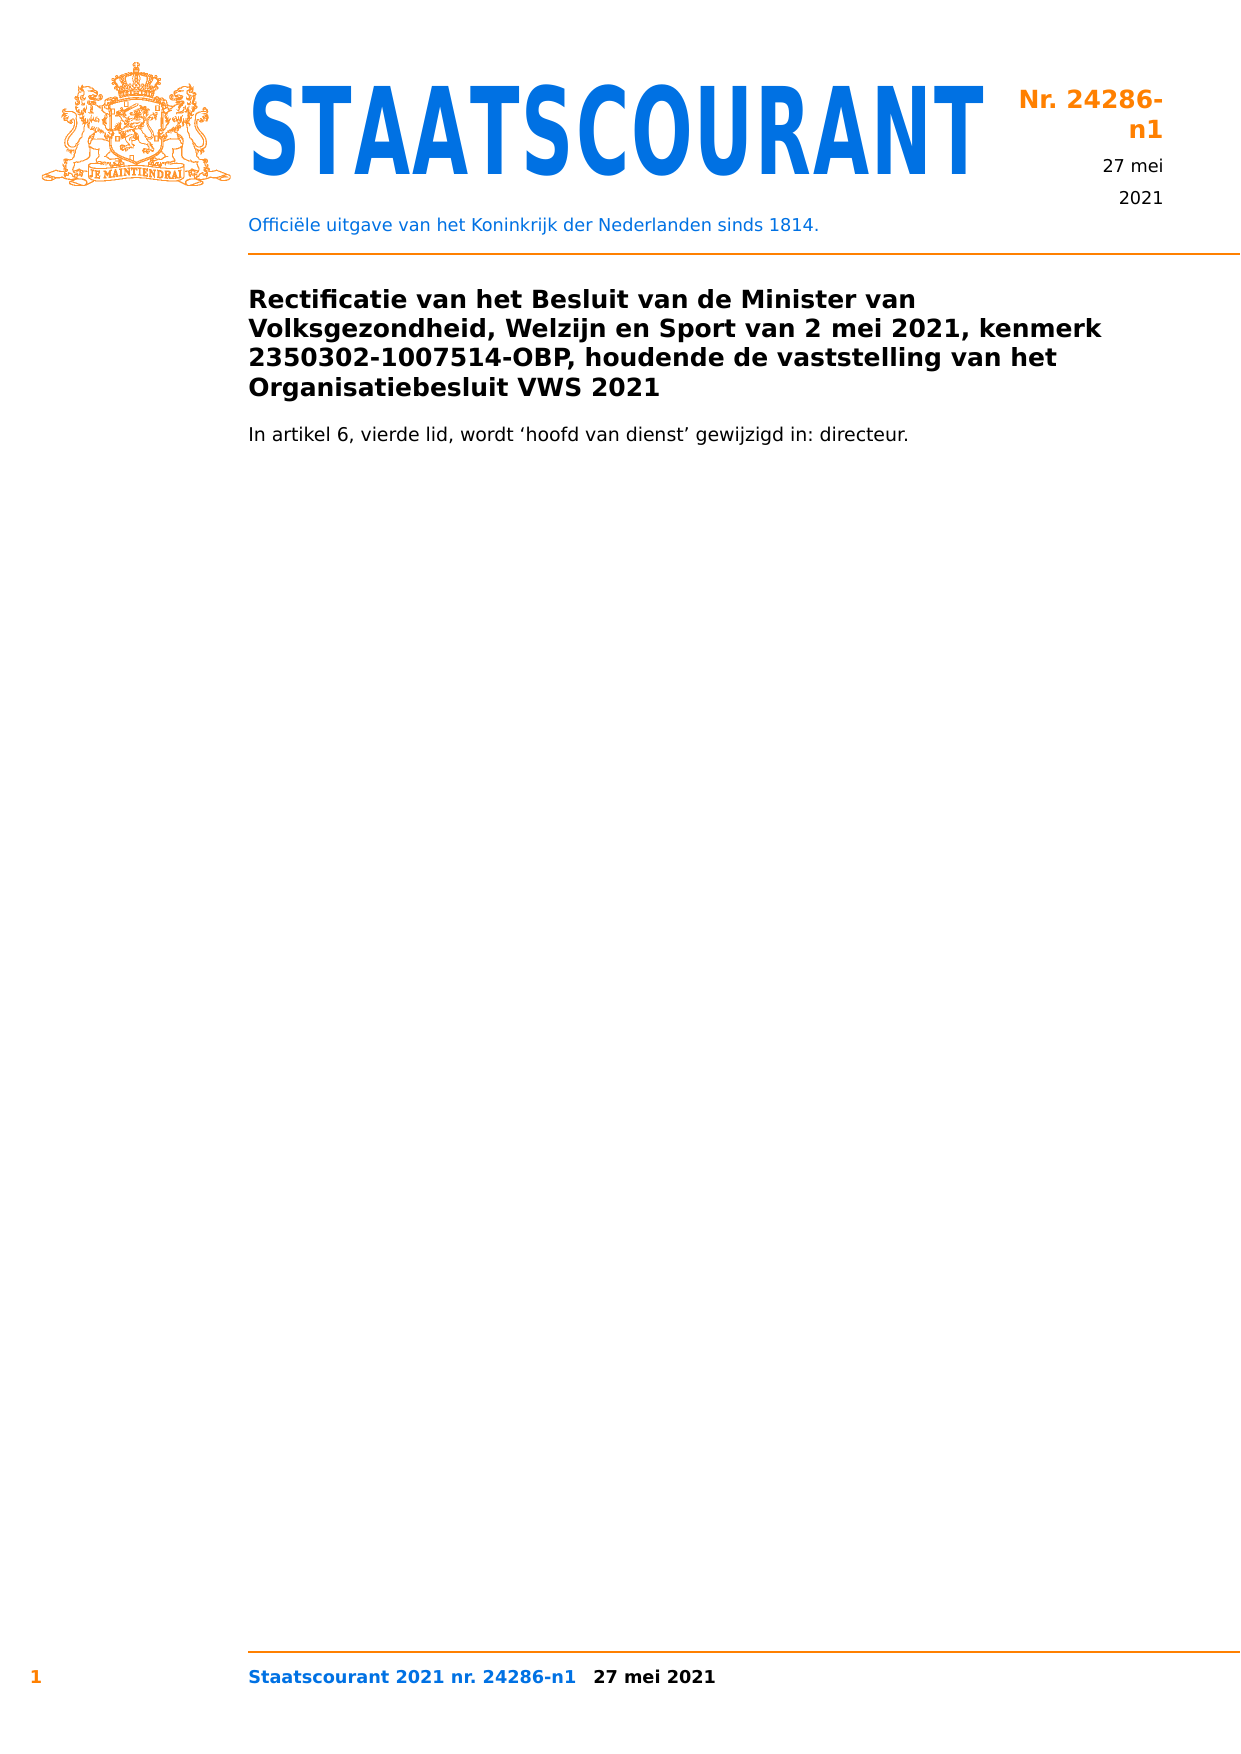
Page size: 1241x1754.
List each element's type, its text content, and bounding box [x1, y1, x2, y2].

table_cell 2021 [998, 183, 1240, 215]
subtitle Rectificatie van het Besluit van de Minister van Volksgezondheid, Welzijn en Sport van 2 mei 2021, kenmerk 2350302-1007514-OBP, houdende de vaststelling van het Organisatiebesluit VWS 2021 [248, 285, 1163, 402]
table_cell 27 mei [998, 150, 1240, 182]
table_header [25, 62, 248, 253]
picture [41, 62, 231, 186]
table_header STAATSCOURANT [248, 62, 998, 215]
text In artikel 6, vierde lid, wordt ‘hoofd van dienst’ gewijzigd in: directeur. [248, 424, 1163, 446]
table_cell Officiële uitgave van het Koninkrijk der Nederlanden sinds 1814. [248, 215, 1240, 253]
table_header Nr. 24286-n1 [998, 62, 1240, 150]
